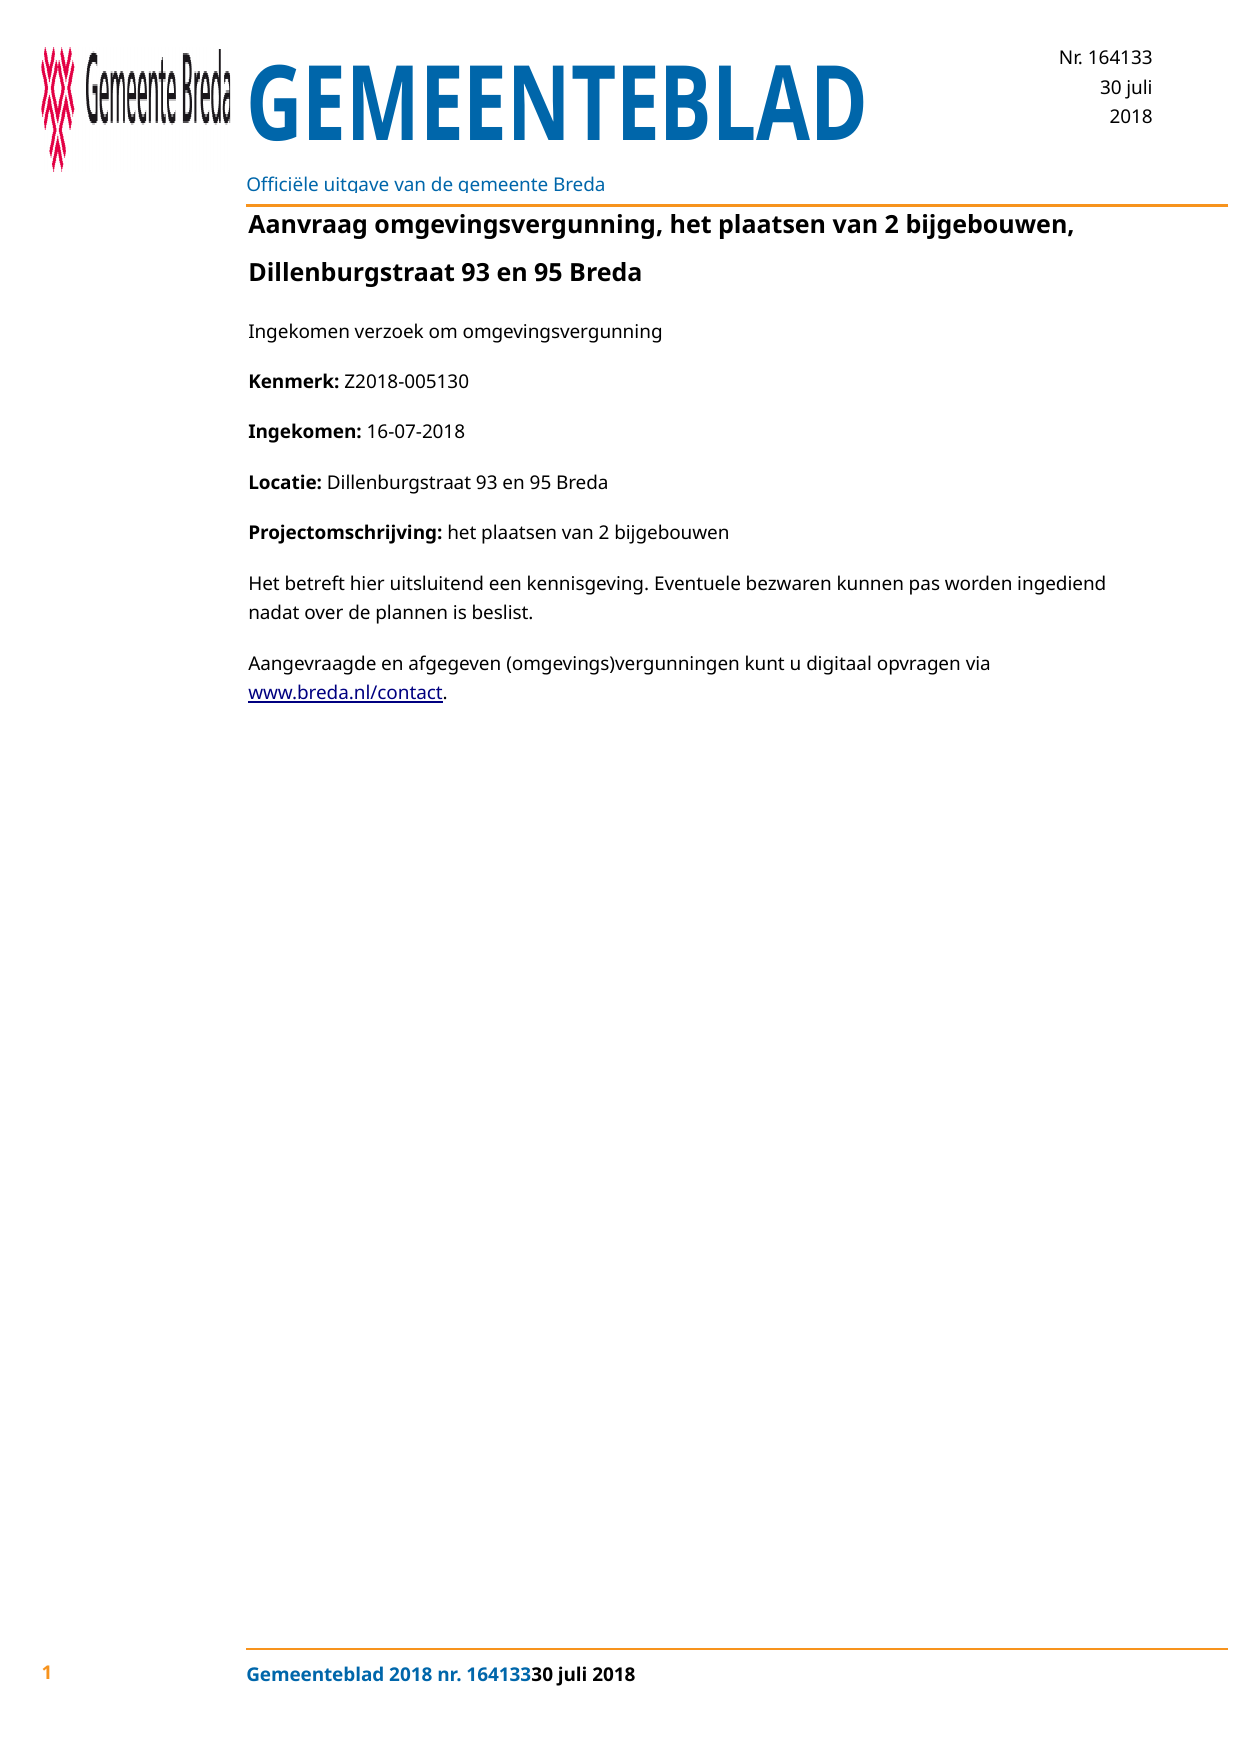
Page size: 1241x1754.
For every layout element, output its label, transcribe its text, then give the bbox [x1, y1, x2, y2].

text Ingekomen verzoek om omgevingsvergunning [248, 318, 1152, 344]
text Ingekomen: 16-07-2018 [248, 419, 1152, 444]
text Kenmerk: Z2018-005130 [248, 368, 1152, 394]
text Aangevraagde en afgegeven (omgevings)vergunningen kunt u digitaal opvragen via www.breda.nl/contact. [248, 650, 1152, 705]
text Aanvraag omgevingsvergunning, het plaatsen van 2 bijgebouwen, Dillenburgstraat 93 en 95 Breda [248, 207, 1152, 288]
text Locatie: Dillenburgstraat 93 en 95 Breda [248, 469, 1152, 495]
text Projectomschrijving: het plaatsen van 2 bijgebouwen [248, 519, 1152, 545]
text Het betreft hier uitsluitend een kennisgeving. Eventuele bezwaren kunnen pas worden ingediend nadat over de plannen is beslist. [248, 570, 1152, 625]
picture [41, 47, 231, 172]
